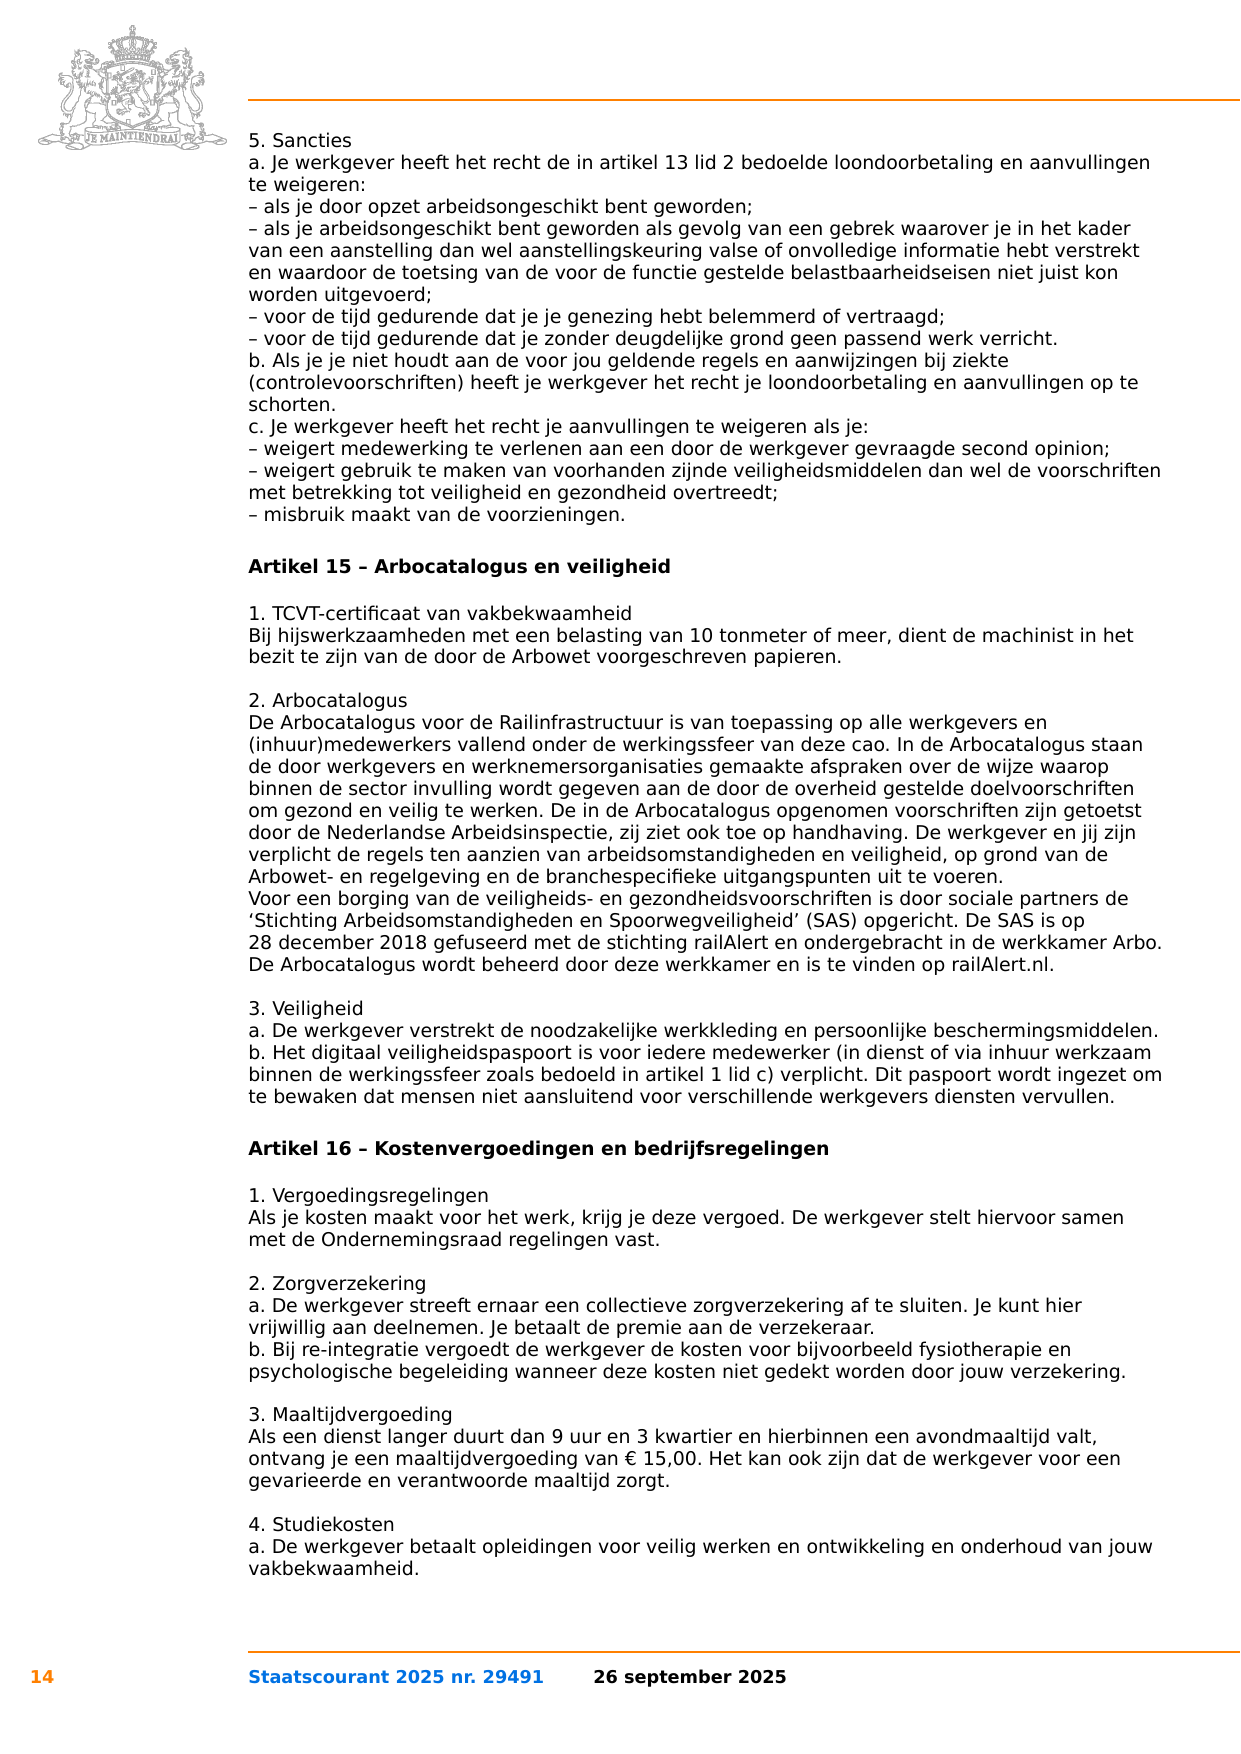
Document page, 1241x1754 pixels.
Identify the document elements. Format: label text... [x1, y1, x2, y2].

text a. De werkgever streeft ernaar een collectieve zorgverzekering af te sluiten. Je kunt hier vrijwillig aan deelnemen. Je betaalt de premie aan de verzekeraar. [248, 1294, 1163, 1338]
text – als je arbeidsongeschikt bent geworden als gevolg van een gebrek waarover je in het kader van een aanstelling dan wel aanstellingskeuring valse of onvolledige informatie hebt verstrekt en waardoor de toetsing van de voor de functie gestelde belastbaarheidseisen niet juist kon worden uitgevoerd; [248, 218, 1163, 306]
text 1. Vergoedingsregelingen [248, 1185, 1163, 1207]
text De Arbocatalogus voor de Railinfrastructuur is van toepassing op alle werkgevers en (inhuur)medewerkers vallend onder de werkingssfeer van deze cao. In de Arbocatalogus staan de door werkgevers en werknemersorganisaties gemaakte afspraken over de wijze waarop binnen de sector invulling wordt gegeven aan de door de overheid gestelde doelvoorschriften om gezond en veilig te werken. De in de Arbocatalogus opgenomen voorschriften zijn getoetst door de Nederlandse Arbeidsinspectie, zij ziet ook toe op handhaving. De werkgever en jij zijn verplicht de regels ten aanzien van arbeidsomstandigheden en veiligheid, op grond van de Arbowet- en regelgeving en de branchespecifieke uitgangspunten uit te voeren. [248, 712, 1163, 888]
text Als een dienst langer duurt dan 9 uur en 3 kwartier en hierbinnen een avondmaaltijd valt, ontvang je een maaltijdvergoeding van € 15,00. Het kan ook zijn dat de werkgever voor een gevarieerde en verantwoorde maaltijd zorgt. [248, 1426, 1163, 1492]
text a. De werkgever betaalt opleidingen voor veilig werken en ontwikkeling en onderhoud van jouw vakbekwaamheid. [248, 1536, 1163, 1580]
text 5. Sancties [248, 130, 1163, 152]
text b. Het digitaal veiligheidspaspoort is voor iedere medewerker (in dienst of via inhuur werkzaam binnen de werkingssfeer zoals bedoeld in artikel 1 lid c) verplicht. Dit paspoort wordt ingezet om te bewaken dat mensen niet aansluitend voor verschillende werkgevers diensten vervullen. [248, 1042, 1163, 1108]
text 2. Zorgverzekering [248, 1273, 1163, 1294]
text – weigert medewerking te verlenen aan een door de werkgever gevraagde second opinion; [248, 438, 1163, 459]
text 4. Studiekosten [248, 1514, 1163, 1536]
text c. Je werkgever heeft het recht je aanvullingen te weigeren als je: [248, 416, 1163, 438]
text Bij hijswerkzaamheden met een belasting van 10 tonmeter of meer, dient de machinist in het bezit te zijn van de door de Arbowet voorgeschreven papieren. [248, 624, 1163, 668]
text – voor de tijd gedurende dat je je genezing hebt belemmerd of vertraagd; [248, 306, 1163, 328]
text a. Je werkgever heeft het recht de in artikel 13 lid 2 bedoelde loondoorbetaling en aanvullingen te weigeren: [248, 152, 1163, 196]
text a. De werkgever verstrekt de noodzakelijke werkkleding en persoonlijke beschermingsmiddelen. [248, 1020, 1163, 1042]
text – als je door opzet arbeidsongeschikt bent geworden; [248, 196, 1163, 218]
text Voor een borging van de veiligheids- en gezondheidsvoorschriften is door sociale partners de ‘Stichting Arbeidsomstandigheden en Spoorwegveiligheid’ (SAS) opgericht. De SAS is op 28 december 2018 gefuseerd met de stichting railAlert en ondergebracht in de werkkamer Arbo. De Arbocatalogus wordt beheerd door deze werkkamer en is te vinden op railAlert.nl. [248, 888, 1163, 976]
text Als je kosten maakt voor het werk, krijg je deze vergoed. De werkgever stelt hiervoor samen met de Ondernemingsraad regelingen vast. [248, 1207, 1163, 1251]
text b. Als je je niet houdt aan de voor jou geldende regels en aanwijzingen bij ziekte (controlevoorschriften) heeft je werkgever het recht je loondoorbetaling en aanvullingen op te schorten. [248, 350, 1163, 416]
text – misbruik maakt van de voorzieningen. [248, 503, 1163, 526]
text b. Bij re-integratie vergoedt de werkgever de kosten voor bijvoorbeeld fysiotherapie en psychologische begeleiding wanneer deze kosten niet gedekt worden door jouw verzekering. [248, 1338, 1163, 1382]
text 2. Arbocatalogus [248, 690, 1163, 712]
text 3. Veiligheid [248, 998, 1163, 1020]
text 1. TCVT-certificaat van vakbekwaamheid [248, 602, 1163, 624]
text 3. Maaltijdvergoeding [248, 1404, 1163, 1426]
picture [38, 25, 227, 150]
text – voor de tijd gedurende dat je zonder deugdelijke grond geen passend werk verricht. [248, 328, 1163, 350]
subtitle Artikel 15 – Arbocatalogus en veiligheid [248, 556, 1163, 577]
text – weigert gebruik te maken van voorhanden zijnde veiligheidsmiddelen dan wel de voorschriften met betrekking tot veiligheid en gezondheid overtreedt; [248, 459, 1163, 503]
subtitle Artikel 16 – Kostenvergoedingen en bedrijfsregelingen [248, 1138, 1163, 1160]
